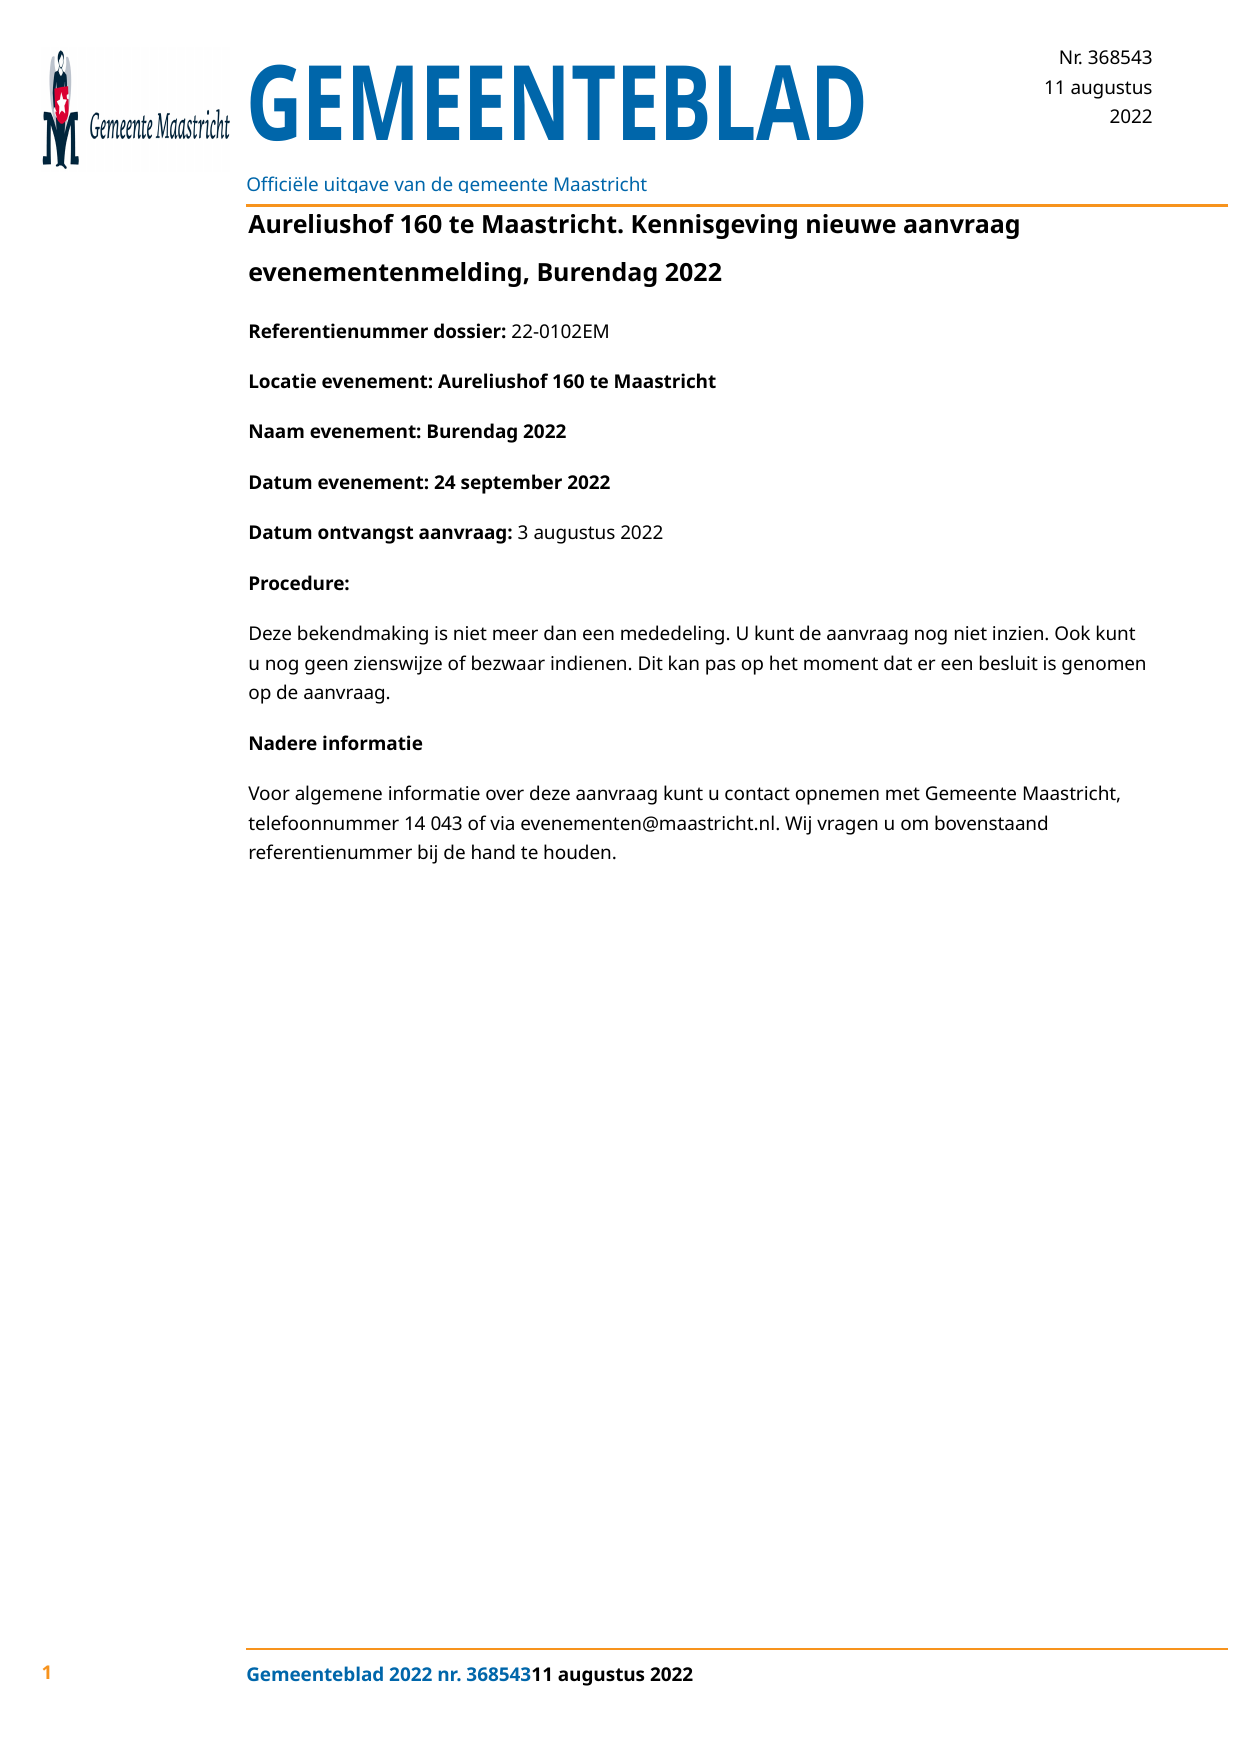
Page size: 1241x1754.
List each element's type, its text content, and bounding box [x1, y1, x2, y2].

text Referentienummer dossier: 22-0102EM [248, 318, 1152, 344]
text Locatie evenement: Aureliushof 160 te Maastricht [248, 368, 1152, 394]
picture [41, 47, 231, 172]
text Voor algemene informatie over deze aanvraag kunt u contact opnemen met Gemeente Maastricht, telefoonnummer 14 043 of via evenementen@maastricht.nl. Wij vragen u om bovenstaand referentienummer bij de hand te houden. [248, 780, 1152, 865]
text Datum evenement: 24 september 2022 [248, 469, 1152, 495]
text Datum ontvangst aanvraag: 3 augustus 2022 [248, 519, 1152, 545]
text Nadere informatie [248, 730, 1152, 756]
text Deze bekendmaking is niet meer dan een mededeling. U kunt de aanvraag nog niet inzien. Ook kunt u nog geen zienswijze of bezwaar indienen. Dit kan pas op het moment dat er een besluit is genomen op de aanvraag. [248, 620, 1152, 705]
text Aureliushof 160 te Maastricht. Kennisgeving nieuwe aanvraag evenementenmelding, Burendag 2022 [248, 207, 1152, 288]
text Procedure: [248, 570, 1152, 596]
text Naam evenement: Burendag 2022 [248, 419, 1152, 444]
